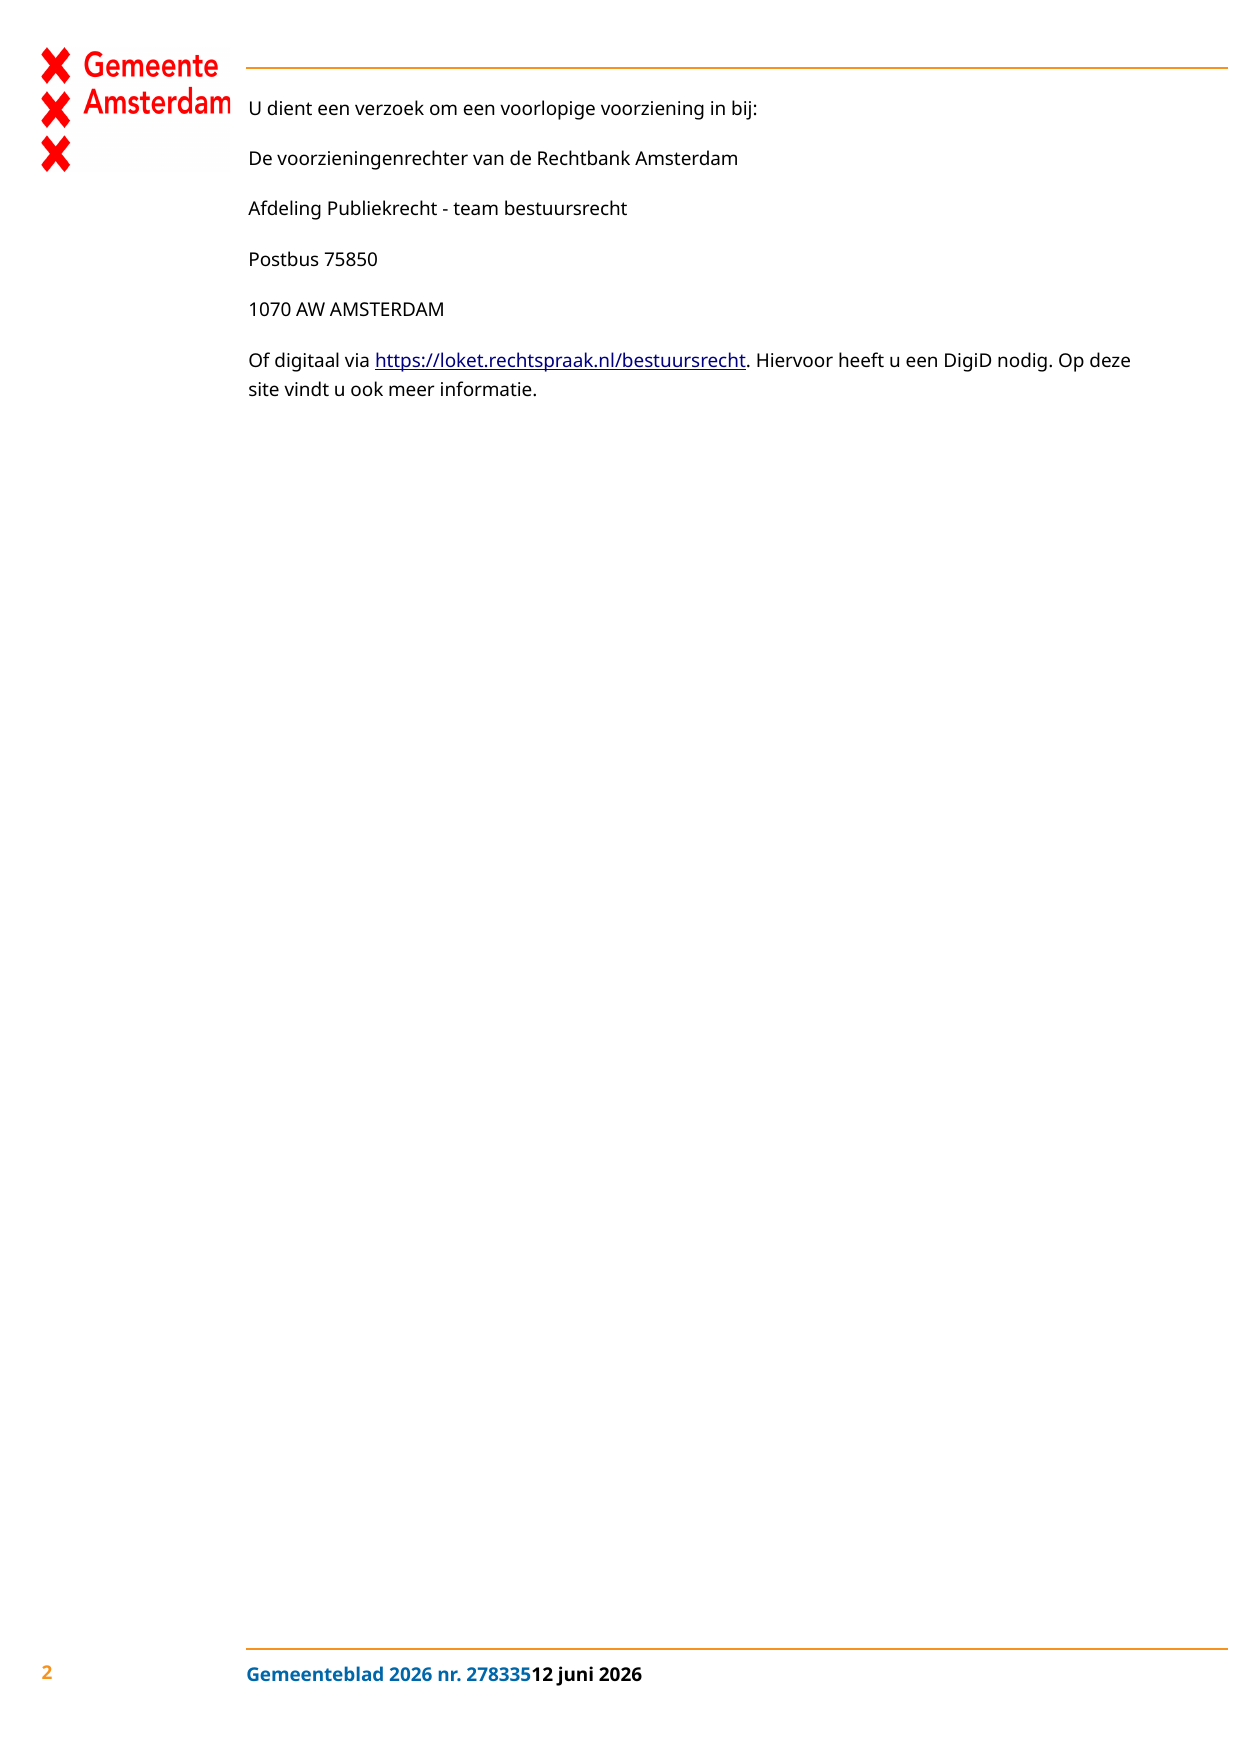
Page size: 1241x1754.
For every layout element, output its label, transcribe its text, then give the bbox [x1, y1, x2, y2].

text Afdeling Publiekrecht - team bestuursrecht [248, 196, 1152, 221]
picture [41, 47, 231, 172]
text U dient een verzoek om een voorlopige voorziening in bij: [248, 95, 1152, 121]
text 1070 AW AMSTERDAM [248, 296, 1152, 322]
text Of digitaal via https://loket.rechtspraak.nl/bestuursrecht. Hiervoor heeft u een DigiD nodig. Op deze site vindt u ook meer informatie. [248, 347, 1152, 402]
text De voorzieningenrechter van de Rechtbank Amsterdam [248, 145, 1152, 171]
text Postbus 75850 [248, 246, 1152, 272]
